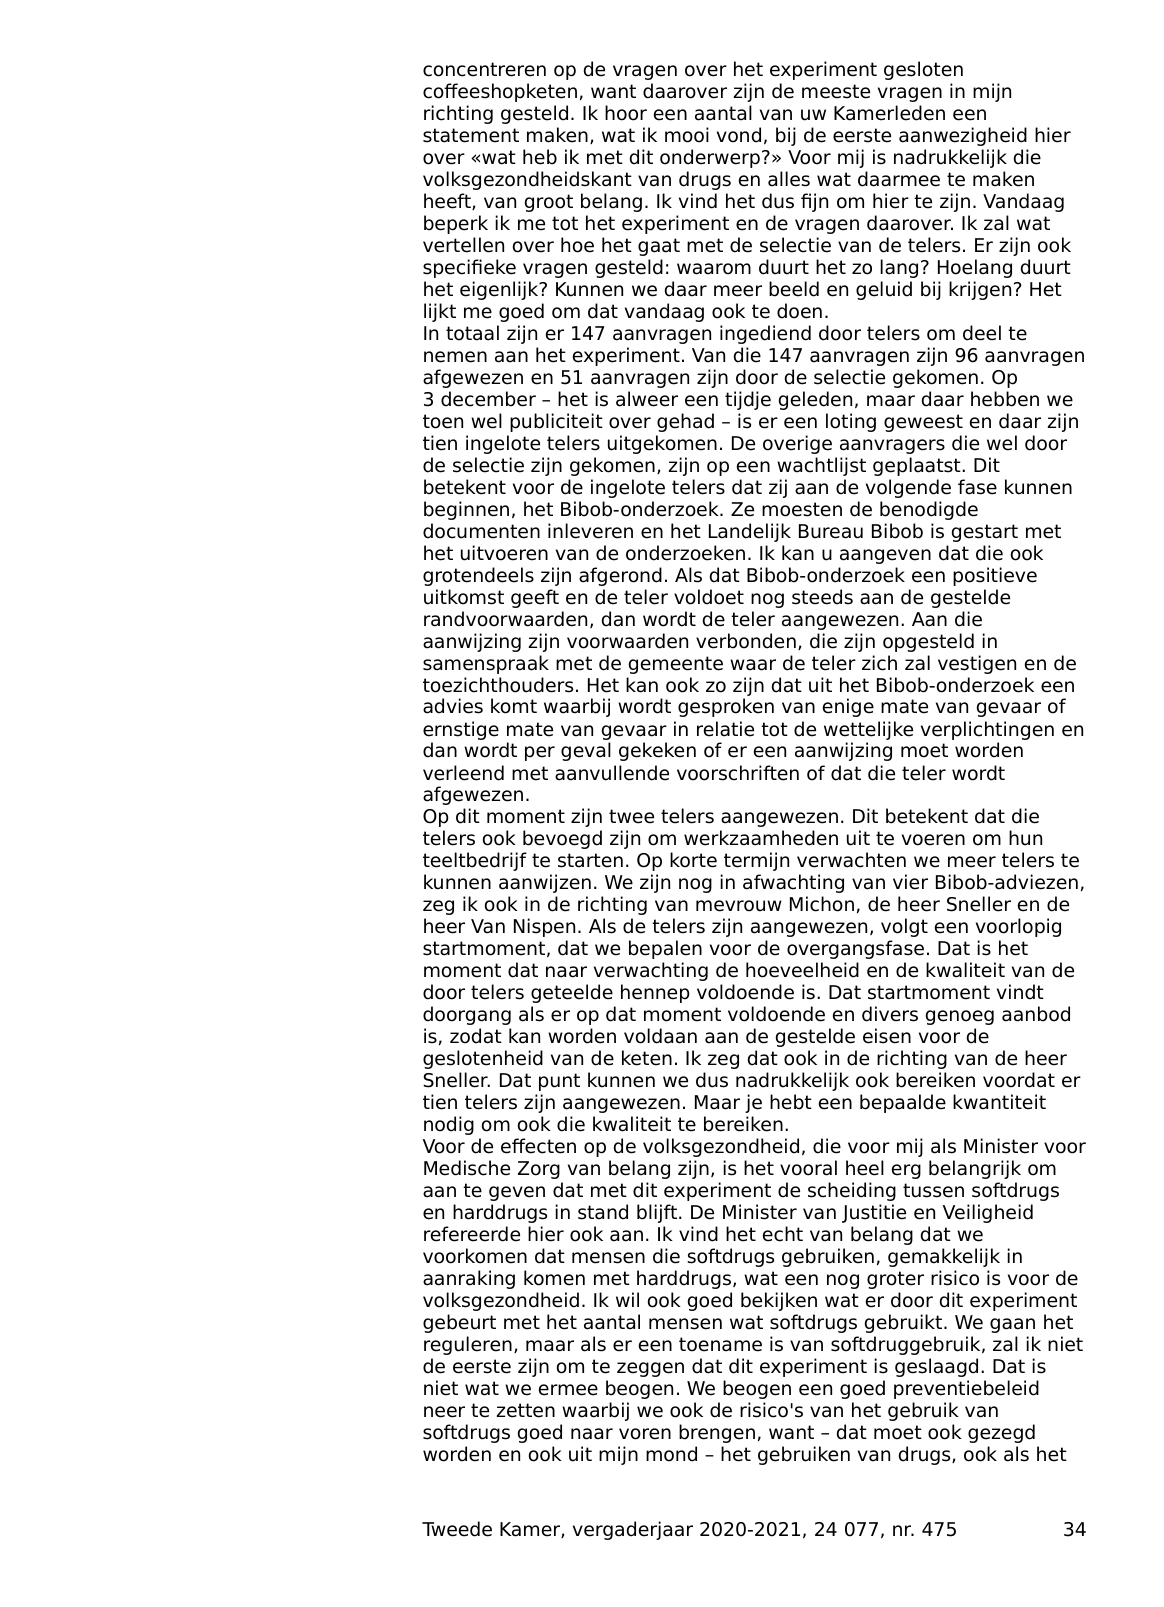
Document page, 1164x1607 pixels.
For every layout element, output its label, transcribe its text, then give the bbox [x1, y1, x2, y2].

text concentreren op de vragen over het experiment gesloten coffeeshopketen, want daarover zijn de meeste vragen in mijn richting gesteld. Ik hoor een aantal van uw Kamerleden een statement maken, wat ik mooi vond, bij de eerste aanwezigheid hier over «wat heb ik met dit onderwerp?» Voor mij is nadrukkelijk die volksgezondheidskant van drugs en alles wat daarmee te maken heeft, van groot belang. Ik vind het dus fijn om hier te zijn. Vandaag beperk ik me tot het experiment en de vragen daarover. Ik zal wat vertellen over hoe het gaat met de selectie van de telers. Er zijn ook specifieke vragen gesteld: waarom duurt het zo lang? Hoelang duurt het eigenlijk? Kunnen we daar meer beeld en geluid bij krijgen? Het lijkt me goed om dat vandaag ook te doen. [422, 59, 1087, 323]
text Op dit moment zijn twee telers aangewezen. Dit betekent dat die telers ook bevoegd zijn om werkzaamheden uit te voeren om hun teeltbedrijf te starten. Op korte termijn verwachten we meer telers te kunnen aanwijzen. We zijn nog in afwachting van vier Bibob-adviezen, zeg ik ook in de richting van mevrouw Michon, de heer Sneller en de heer Van Nispen. Als de telers zijn aangewezen, volgt een voorlopig startmoment, dat we bepalen voor de overgangsfase. Dat is het moment dat naar verwachting de hoeveelheid en de kwaliteit van de door telers geteelde hennep voldoende is. Dat startmoment vindt doorgang als er op dat moment voldoende en divers genoeg aanbod is, zodat kan worden voldaan aan de gestelde eisen voor de geslotenheid van de keten. Ik zeg dat ook in de richting van de heer Sneller. Dat punt kunnen we dus nadrukkelijk ook bereiken voordat er tien telers zijn aangewezen. Maar je hebt een bepaalde kwantiteit nodig om ook die kwaliteit te bereiken. [422, 806, 1087, 1136]
text In totaal zijn er 147 aanvragen ingediend door telers om deel te nemen aan het experiment. Van die 147 aanvragen zijn 96 aanvragen afgewezen en 51 aanvragen zijn door de selectie gekomen. Op 3 december – het is alweer een tijdje geleden, maar daar hebben we toen wel publiciteit over gehad – is er een loting geweest en daar zijn tien ingelote telers uitgekomen. De overige aanvragers die wel door de selectie zijn gekomen, zijn op een wachtlijst geplaatst. Dit betekent voor de ingelote telers dat zij aan de volgende fase kunnen beginnen, het Bibob-onderzoek. Ze moesten de benodigde documenten inleveren en het Landelijk Bureau Bibob is gestart met het uitvoeren van de onderzoeken. Ik kan u aangeven dat die ook grotendeels zijn afgerond. Als dat Bibob-onderzoek een positieve uitkomst geeft en de teler voldoet nog steeds aan de gestelde randvoorwaarden, dan wordt de teler aangewezen. Aan die aanwijzing zijn voorwaarden verbonden, die zijn opgesteld in samenspraak met de gemeente waar de teler zich zal vestigen en de toezichthouders. Het kan ook zo zijn dat uit het Bibob-onderzoek een advies komt waarbij wordt gesproken van enige mate van gevaar of ernstige mate van gevaar in relatie tot de wettelijke verplichtingen en dan wordt per geval gekeken of er een aanwijzing moet worden verleend met aanvullende voorschriften of dat die teler wordt afgewezen. [422, 323, 1087, 806]
text Voor de effecten op de volksgezondheid, die voor mij als Minister voor Medische Zorg van belang zijn, is het vooral heel erg belangrijk om aan te geven dat met dit experiment de scheiding tussen softdrugs en harddrugs in stand blijft. De Minister van Justitie en Veiligheid refereerde hier ook aan. Ik vind het echt van belang dat we voorkomen dat mensen die softdrugs gebruiken, gemakkelijk in aanraking komen met harddrugs, wat een nog groter risico is voor de volksgezondheid. Ik wil ook goed bekijken wat er door dit experiment gebeurt met het aantal mensen wat softdrugs gebruikt. We gaan het reguleren, maar als er een toename is van softdruggebruik, zal ik niet de eerste zijn om te zeggen dat dit experiment is geslaagd. Dat is niet wat we ermee beogen. We beogen een goed preventiebeleid neer te zetten waarbij we ook de risico's van het gebruik van softdrugs goed naar voren brengen, want – dat moet ook gezegd worden en ook uit mijn mond – het gebruiken van drugs, ook als het [422, 1136, 1087, 1466]
